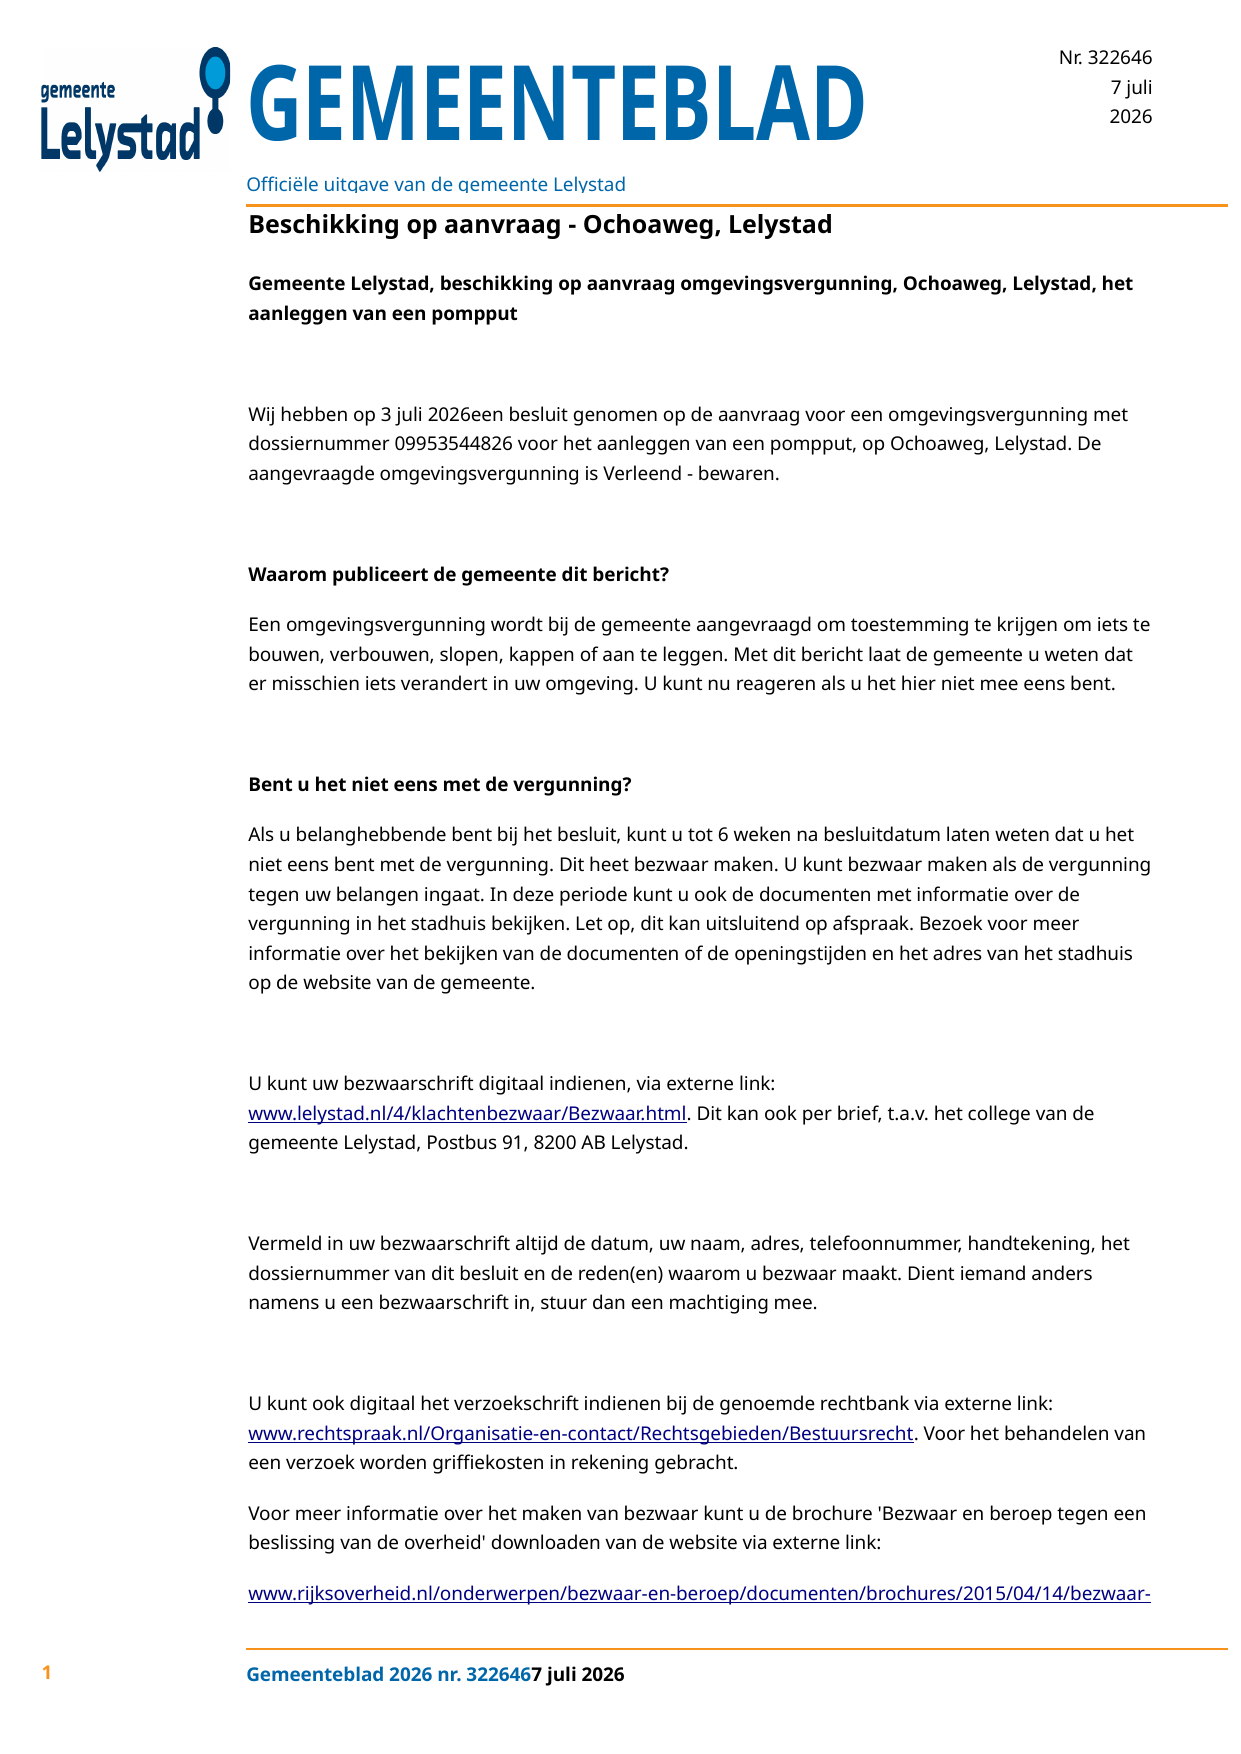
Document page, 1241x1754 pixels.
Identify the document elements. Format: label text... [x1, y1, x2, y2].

text Als u belanghebbende bent bij het besluit, kunt u tot 6 weken na besluitdatum laten weten dat u het niet eens bent met de vergunning. Dit heet bezwaar maken. U kunt bezwaar maken als de vergunning tegen uw belangen ingaat. In deze periode kunt u ook de documenten met informatie over de vergunning in het stadhuis bekijken. Let op, dit kan uitsluitend op afspraak. Bezoek voor meer informatie over het bekijken van de documenten of de openingstijden en het adres van het stadhuis op de website van de gemeente. [248, 822, 1152, 995]
text Vermeld in uw bezwaarschrift altijd de datum, uw naam, adres, telefoonnummer, handtekening, het dossiernummer van dit besluit en de reden(en) waarom u bezwaar maakt. Dient iemand anders namens u een bezwaarschrift in, stuur dan een machtiging mee. [248, 1230, 1152, 1315]
text Beschikking op aanvraag - Ochoaweg, Lelystad [248, 207, 1152, 241]
text U kunt uw bezwaarschrift digitaal indienen, via externe link: www.lelystad.nl/4/klachtenbezwaar/Bezwaar.html. Dit kan ook per brief, t.a.v. het college van de gemeente Lelystad, Postbus 91, 8200 AB Lelystad. [248, 1070, 1152, 1155]
text Bent u het niet eens met de vergunning? [248, 771, 1152, 797]
text Waarom publiceert de gemeente dit bericht? [248, 561, 1152, 586]
text U kunt ook digitaal het verzoekschrift indienen bij de genoemde rechtbank via externe link: www.rechtspraak.nl/Organisatie-en-contact/Rechtsgebieden/Bestuursrecht. Voor het behandelen van een verzoek worden griffiekosten in rekening gebracht. [248, 1390, 1152, 1475]
text Wij hebben op 3 juli 2026een besluit genomen op de aanvraag voor een omgevingsvergunning met dossiernummer 09953544826 voor het aanleggen van een pompput, op Ochoaweg, Lelystad. De aangevraagde omgevingsvergunning is Verleend - bewaren. [248, 401, 1152, 486]
text Voor meer informatie over het maken van bezwaar kunt u de brochure 'Bezwaar en beroep tegen een beslissing van de overheid' downloaden van de website via externe link: [248, 1500, 1152, 1555]
picture [41, 47, 231, 172]
text Een omgevingsvergunning wordt bij de gemeente aangevraagd om toestemming te krijgen om iets te bouwen, verbouwen, slopen, kappen of aan te leggen. Met dit bericht laat de gemeente u weten dat er misschien iets verandert in uw omgeving. U kunt nu reageren als u het hier niet mee eens bent. [248, 611, 1152, 696]
text Gemeente Lelystad, beschikking op aanvraag omgevingsvergunning, Ochoaweg, Lelystad, het aanleggen van een pompput [248, 270, 1152, 326]
text www.rijksoverheid.nl/onderwerpen/bezwaar-en-beroep/documenten/brochures/2015/04/14/bezwaar- [248, 1580, 1152, 1606]
